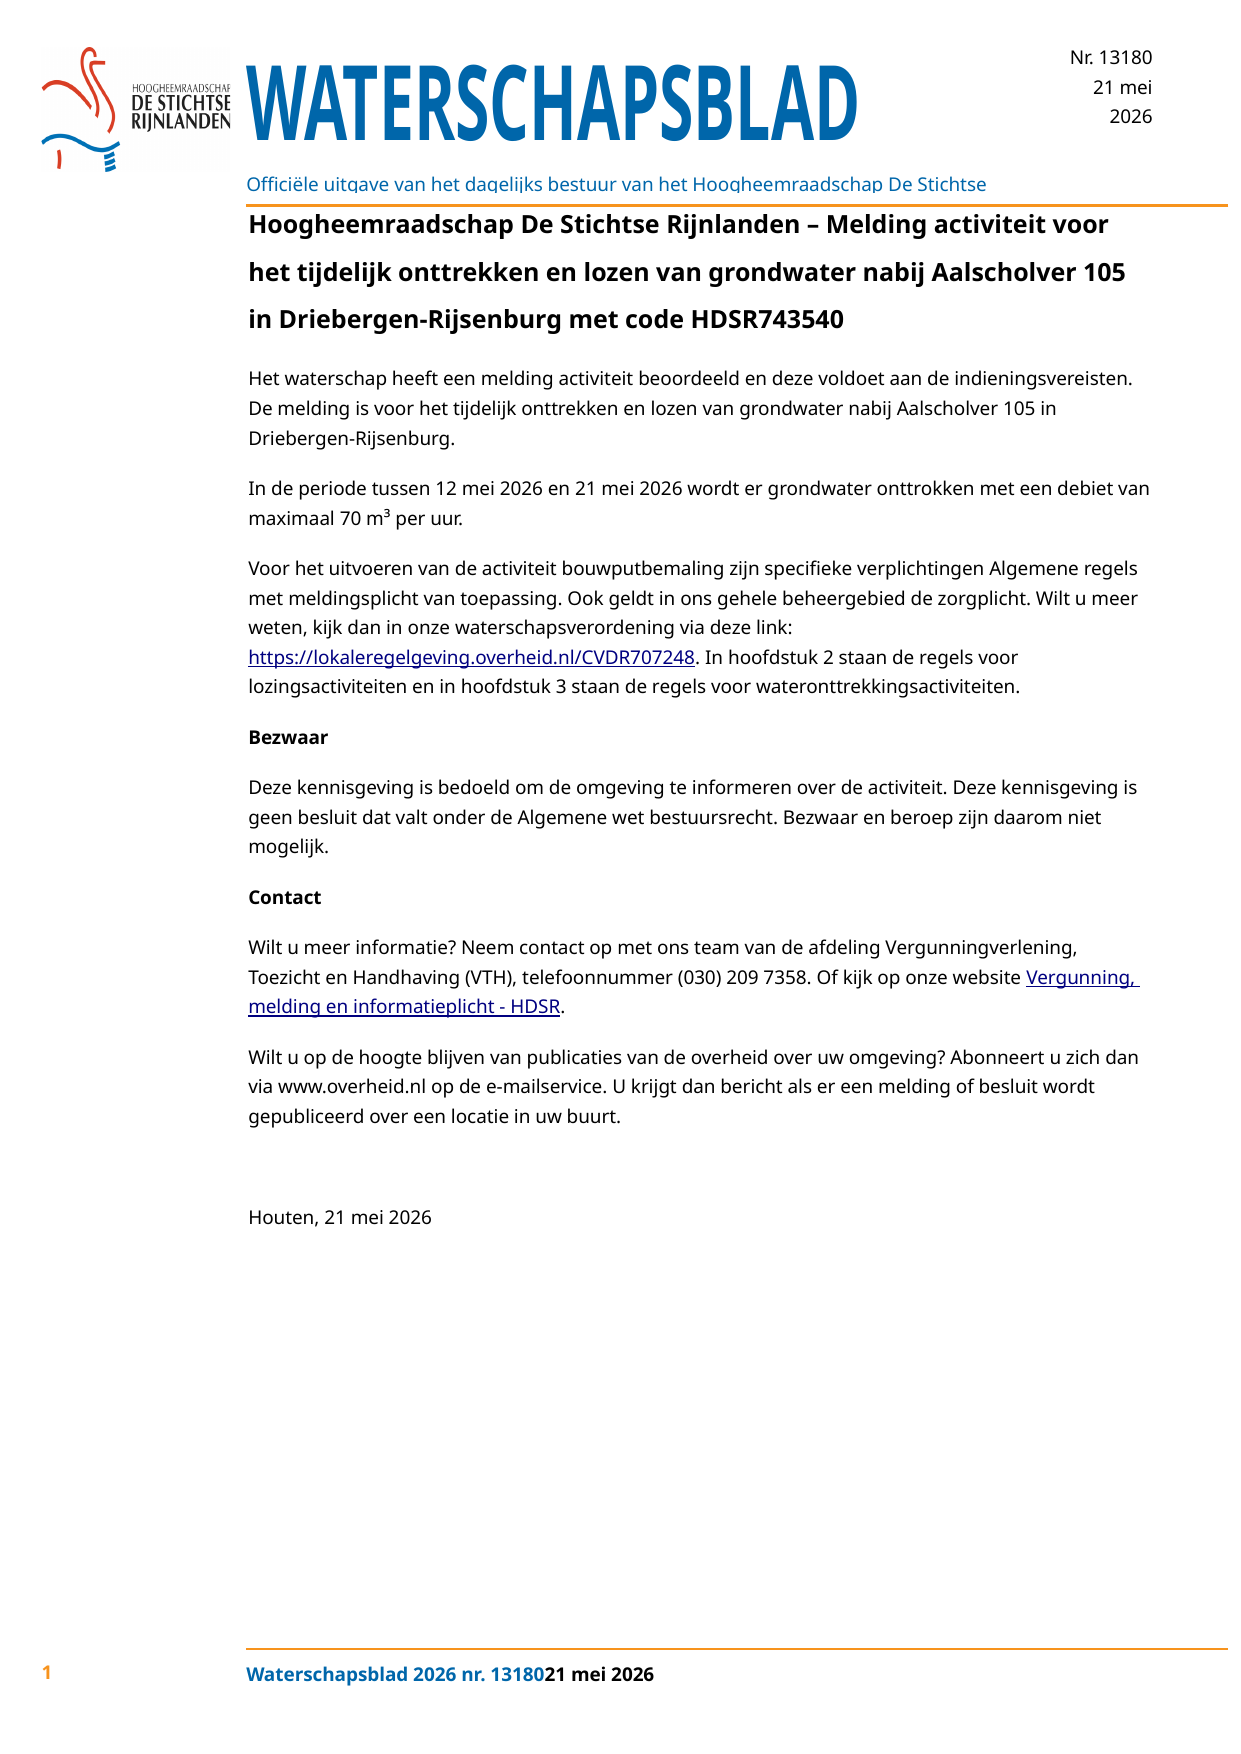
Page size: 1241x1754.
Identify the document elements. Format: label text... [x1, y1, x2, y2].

text In de periode tussen 12 mei 2026 en 21 mei 2026 wordt er grondwater onttrokken met een debiet van maximaal 70 m³ per uur. [248, 475, 1152, 530]
text Hoogheemraadschap De Stichtse Rijnlanden – Melding activiteit voor het tijdelijk onttrekken en lozen van grondwater nabij Aalscholver 105 in Driebergen-Rijsenburg met code HDSR743540 [248, 207, 1152, 336]
text Deze kennisgeving is bedoeld om de omgeving te informeren over de activiteit. Deze kennisgeving is geen besluit dat valt onder de Algemene wet bestuursrecht. Bezwaar en beroep zijn daarom niet mogelijk. [248, 774, 1152, 859]
picture [41, 47, 231, 172]
text Wilt u meer informatie? Neem contact op met ons team van de afdeling Vergunningverlening, Toezicht en Handhaving (VTH), telefoonnummer (030) 209 7358. Of kijk op onze website Vergunning, melding en informatieplicht - HDSR. [248, 934, 1152, 1019]
text Contact [248, 884, 1152, 909]
text Voor het uitvoeren van de activiteit bouwputbemaling zijn specifieke verplichtingen Algemene regels met meldingsplicht van toepassing. Ook geldt in ons gehele beheergebied de zorgplicht. Wilt u meer weten, kijk dan in onze waterschapsverordening via deze link: https://lokaleregelgeving.overheid.nl/CVDR707248. In hoofdstuk 2 staan de regels voor lozingsactiviteiten en in hoofdstuk 3 staan de regels voor wateronttrekkingsactiviteiten. [248, 555, 1152, 699]
text Houten, 21 mei 2026 [248, 1204, 1152, 1229]
text Wilt u op de hoogte blijven van publicaties van de overheid over uw omgeving? Abonneert u zich dan via www.overheid.nl op de e-mailservice. U krijgt dan bericht als er een melding of besluit wordt gepubliceerd over een locatie in uw buurt. [248, 1044, 1152, 1129]
text Het waterschap heeft een melding activiteit beoordeeld en deze voldoet aan de indieningsvereisten. De melding is voor het tijdelijk onttrekken en lozen van grondwater nabij Aalscholver 105 in Driebergen-Rijsenburg. [248, 366, 1152, 450]
text Bezwaar [248, 724, 1152, 749]
